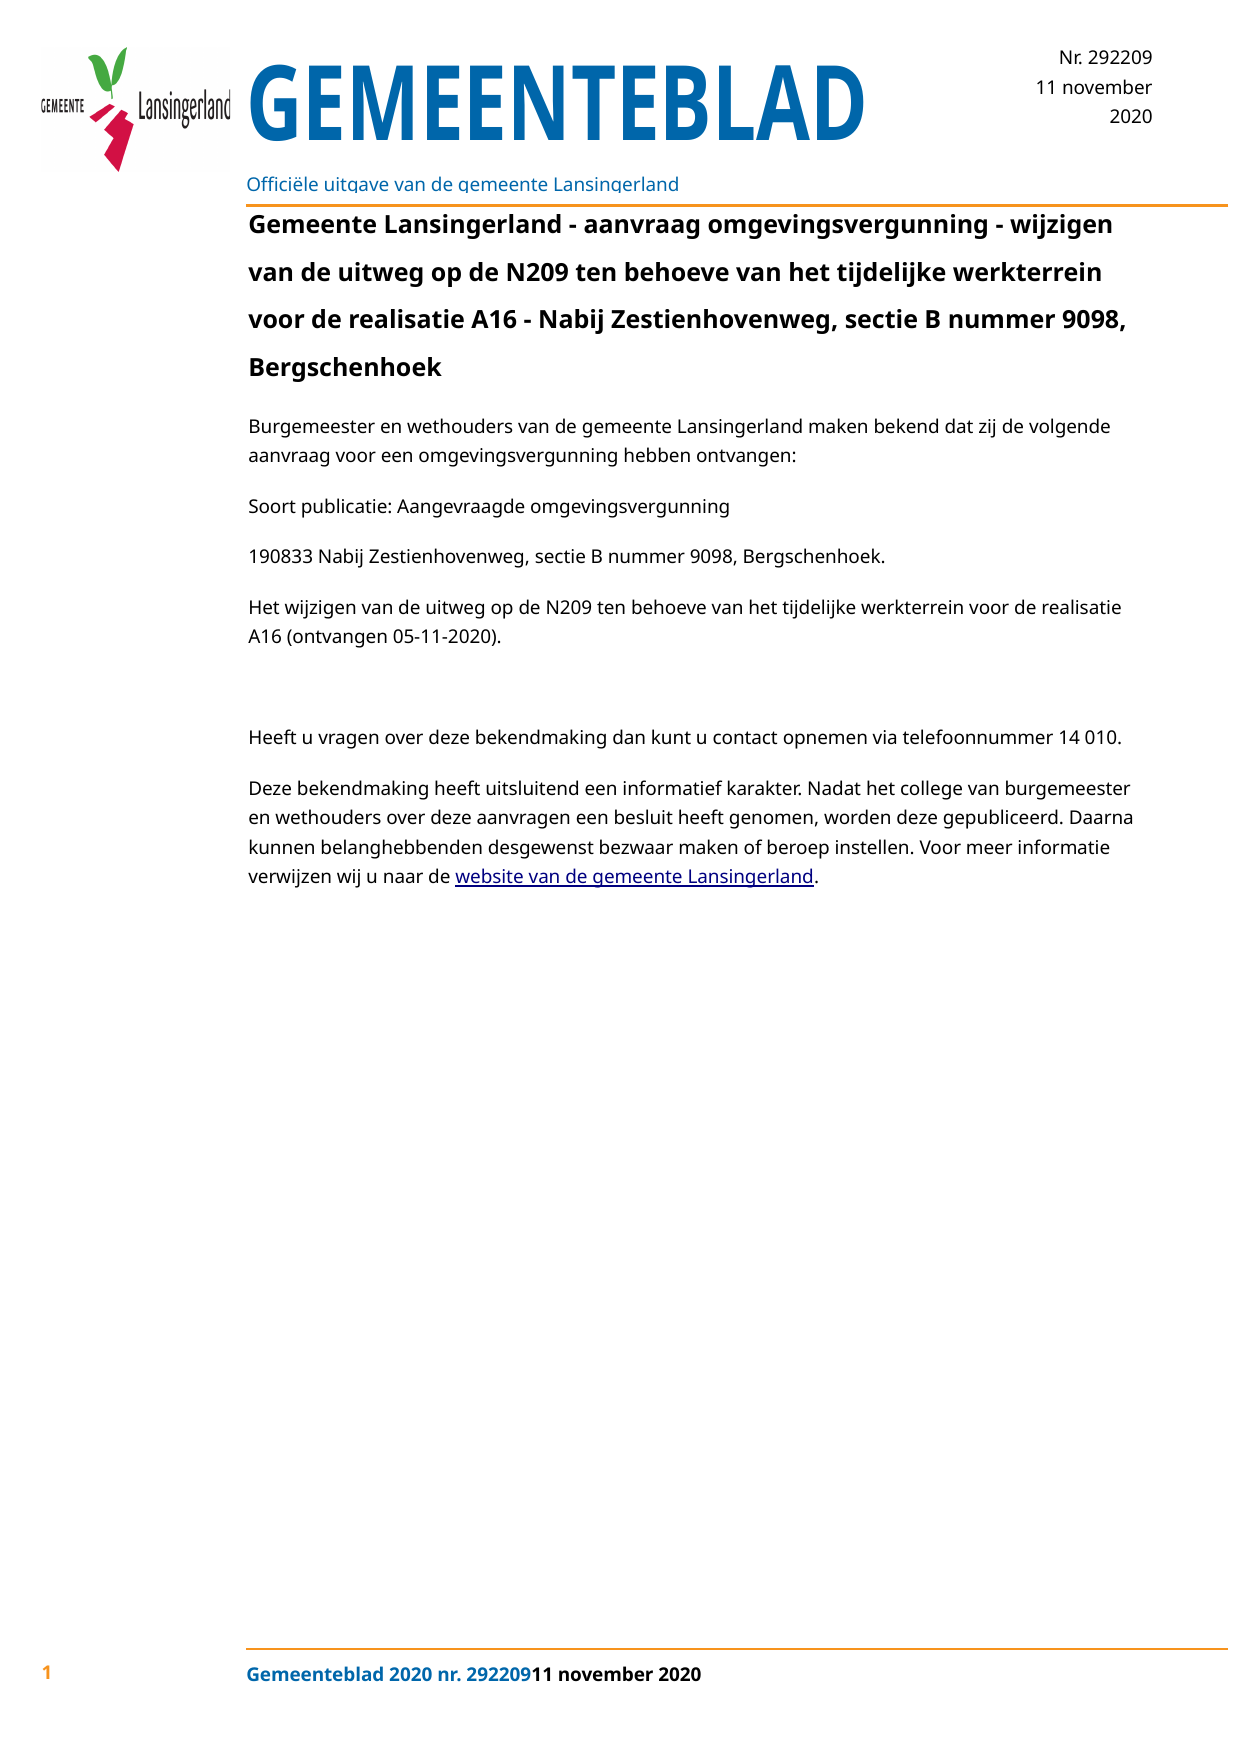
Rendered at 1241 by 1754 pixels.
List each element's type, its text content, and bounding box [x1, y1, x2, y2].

text 190833 Nabij Zestienhovenweg, sectie B nummer 9098, Bergschenhoek. [248, 543, 1152, 569]
text Deze bekendmaking heeft uitsluitend een informatief karakter. Nadat het college van burgemeester en wethouders over deze aanvragen een besluit heeft genomen, worden deze gepubliceerd. Daarna kunnen belanghebbenden desgewenst bezwaar maken of beroep instellen. Voor meer informatie verwijzen wij u naar de website van de gemeente Lansingerland. [248, 775, 1152, 889]
text Het wijzigen van de uitweg op de N209 ten behoeve van het tijdelijke werkterrein voor de realisatie A16 (ontvangen 05-11-2020). [248, 594, 1152, 649]
text Gemeente Lansingerland - aanvraag omgevingsvergunning - wijzigen van de uitweg op de N209 ten behoeve van het tijdelijke werkterrein voor de realisatie A16 - Nabij Zestienhovenweg, sectie B nummer 9098, Bergschenhoek [248, 207, 1152, 384]
picture [41, 47, 231, 172]
text Heeft u vragen over deze bekendmaking dan kunt u contact opnemen via telefoonnummer 14 010. [248, 724, 1152, 750]
text Burgemeester en wethouders van de gemeente Lansingerland maken bekend dat zij de volgende aanvraag voor een omgevingsvergunning hebben ontvangen: [248, 413, 1152, 468]
text Soort publicatie: Aangevraagde omgevingsvergunning [248, 493, 1152, 519]
